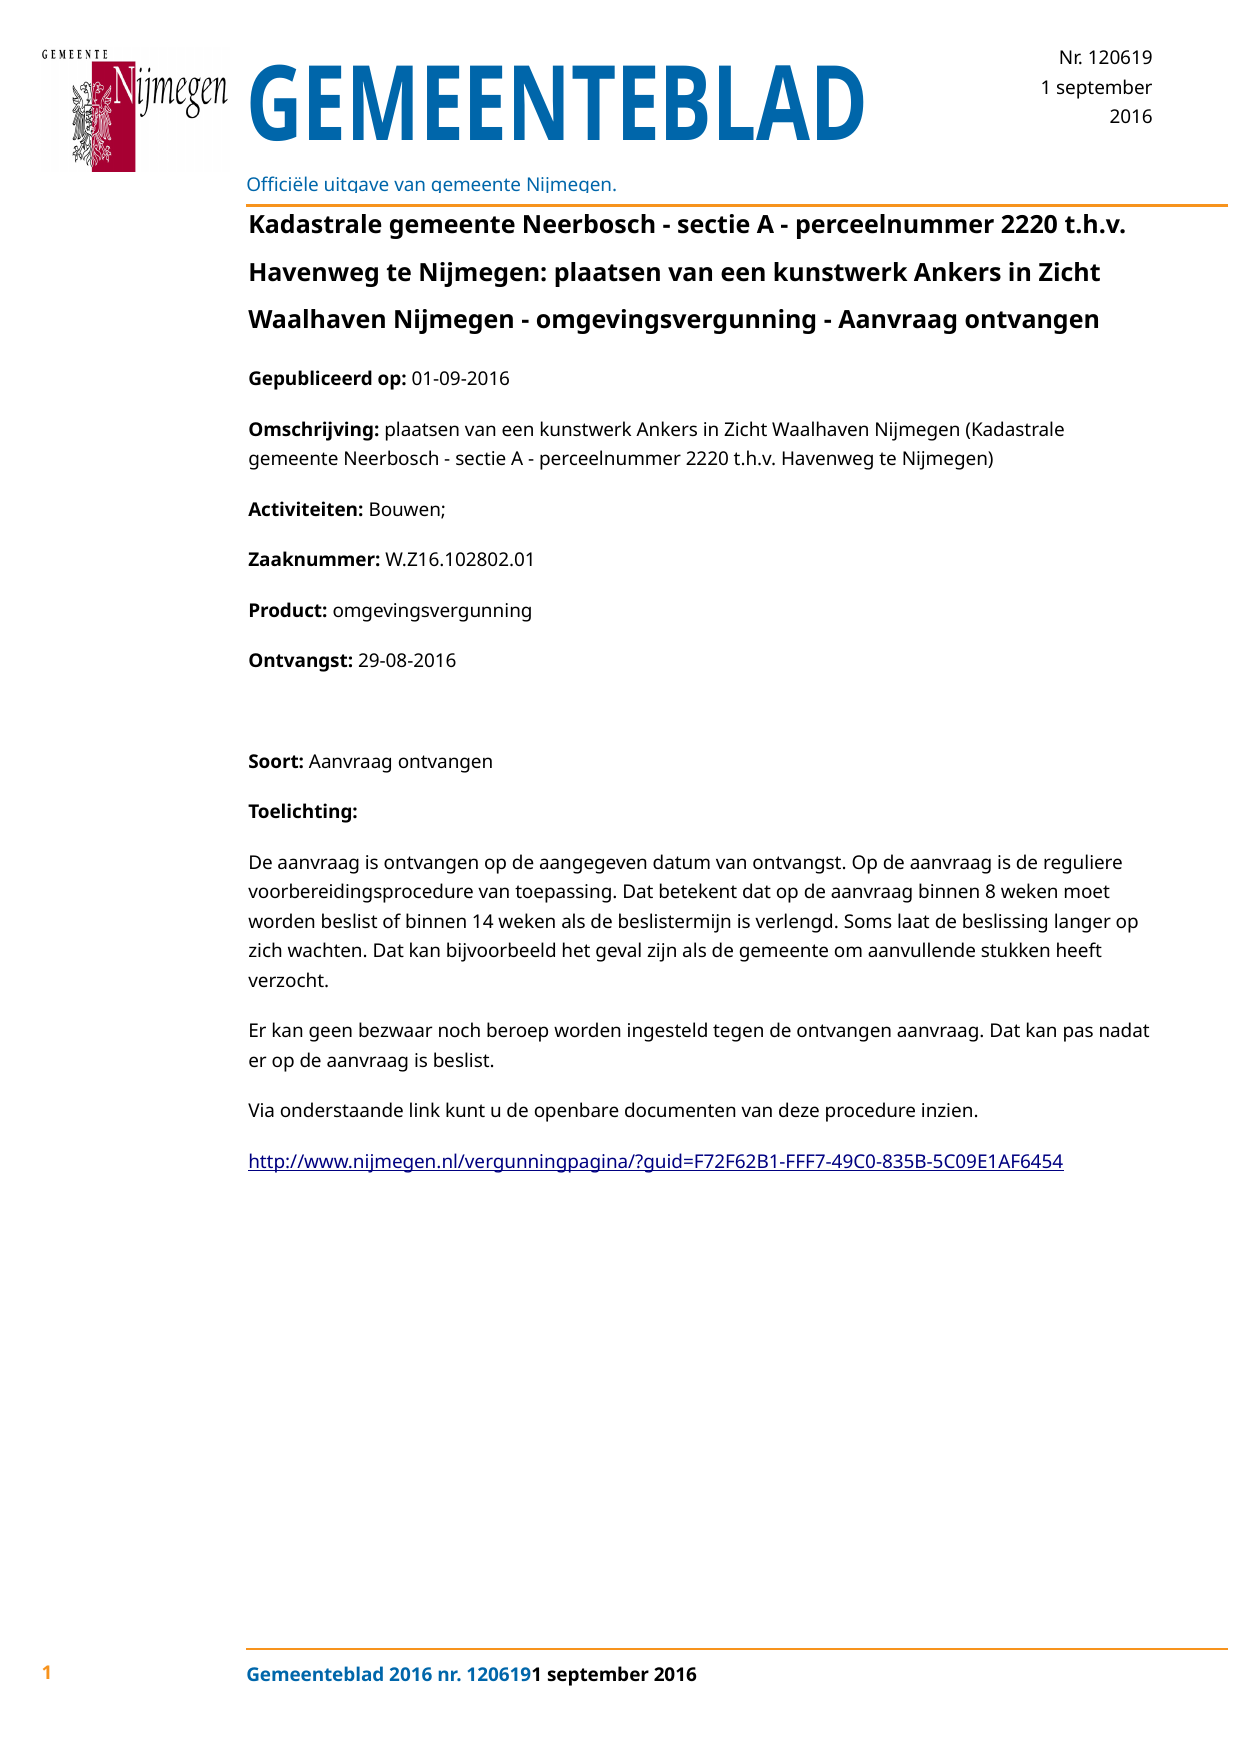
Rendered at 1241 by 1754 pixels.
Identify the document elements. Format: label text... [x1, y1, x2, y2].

text Toelichting: [248, 798, 1152, 824]
text Ontvangst: 29-08-2016 [248, 647, 1152, 673]
text Soort: Aanvraag ontvangen [248, 748, 1152, 774]
text Activiteiten: Bouwen; [248, 496, 1152, 522]
text Via onderstaande link kunt u de openbare documenten van deze procedure inzien. [248, 1098, 1152, 1123]
text http://www.nijmegen.nl/vergunningpagina/?guid=F72F62B1-FFF7-49C0-835B-5C09E1AF6454 [248, 1148, 1152, 1174]
text Product: omgevingsvergunning [248, 597, 1152, 622]
text Zaaknummer: W.Z16.102802.01 [248, 546, 1152, 572]
text Omschrijving: plaatsen van een kunstwerk Ankers in Zicht Waalhaven Nijmegen (Kadastrale gemeente Neerbosch - sectie A - perceelnummer 2220 t.h.v. Havenweg te Nijmegen) [248, 416, 1152, 471]
text De aanvraag is ontvangen op de aangegeven datum van ontvangst. Op de aanvraag is de reguliere voorbereidingsprocedure van toepassing. Dat betekent dat op de aanvraag binnen 8 weken moet worden beslist of binnen 14 weken als de beslistermijn is verlengd. Soms laat de beslissing langer op zich wachten. Dat kan bijvoorbeeld het geval zijn als de gemeente om aanvullende stukken heeft verzocht. [248, 849, 1152, 993]
text Kadastrale gemeente Neerbosch - sectie A - perceelnummer 2220 t.h.v. Havenweg te Nijmegen: plaatsen van een kunstwerk Ankers in Zicht Waalhaven Nijmegen - omgevingsvergunning - Aanvraag ontvangen [248, 207, 1152, 336]
text Gepubliceerd op: 01-09-2016 [248, 366, 1152, 391]
picture [41, 47, 231, 172]
text Er kan geen bezwaar noch beroep worden ingesteld tegen de ontvangen aanvraag. Dat kan pas nadat er op de aanvraag is beslist. [248, 1018, 1152, 1073]
